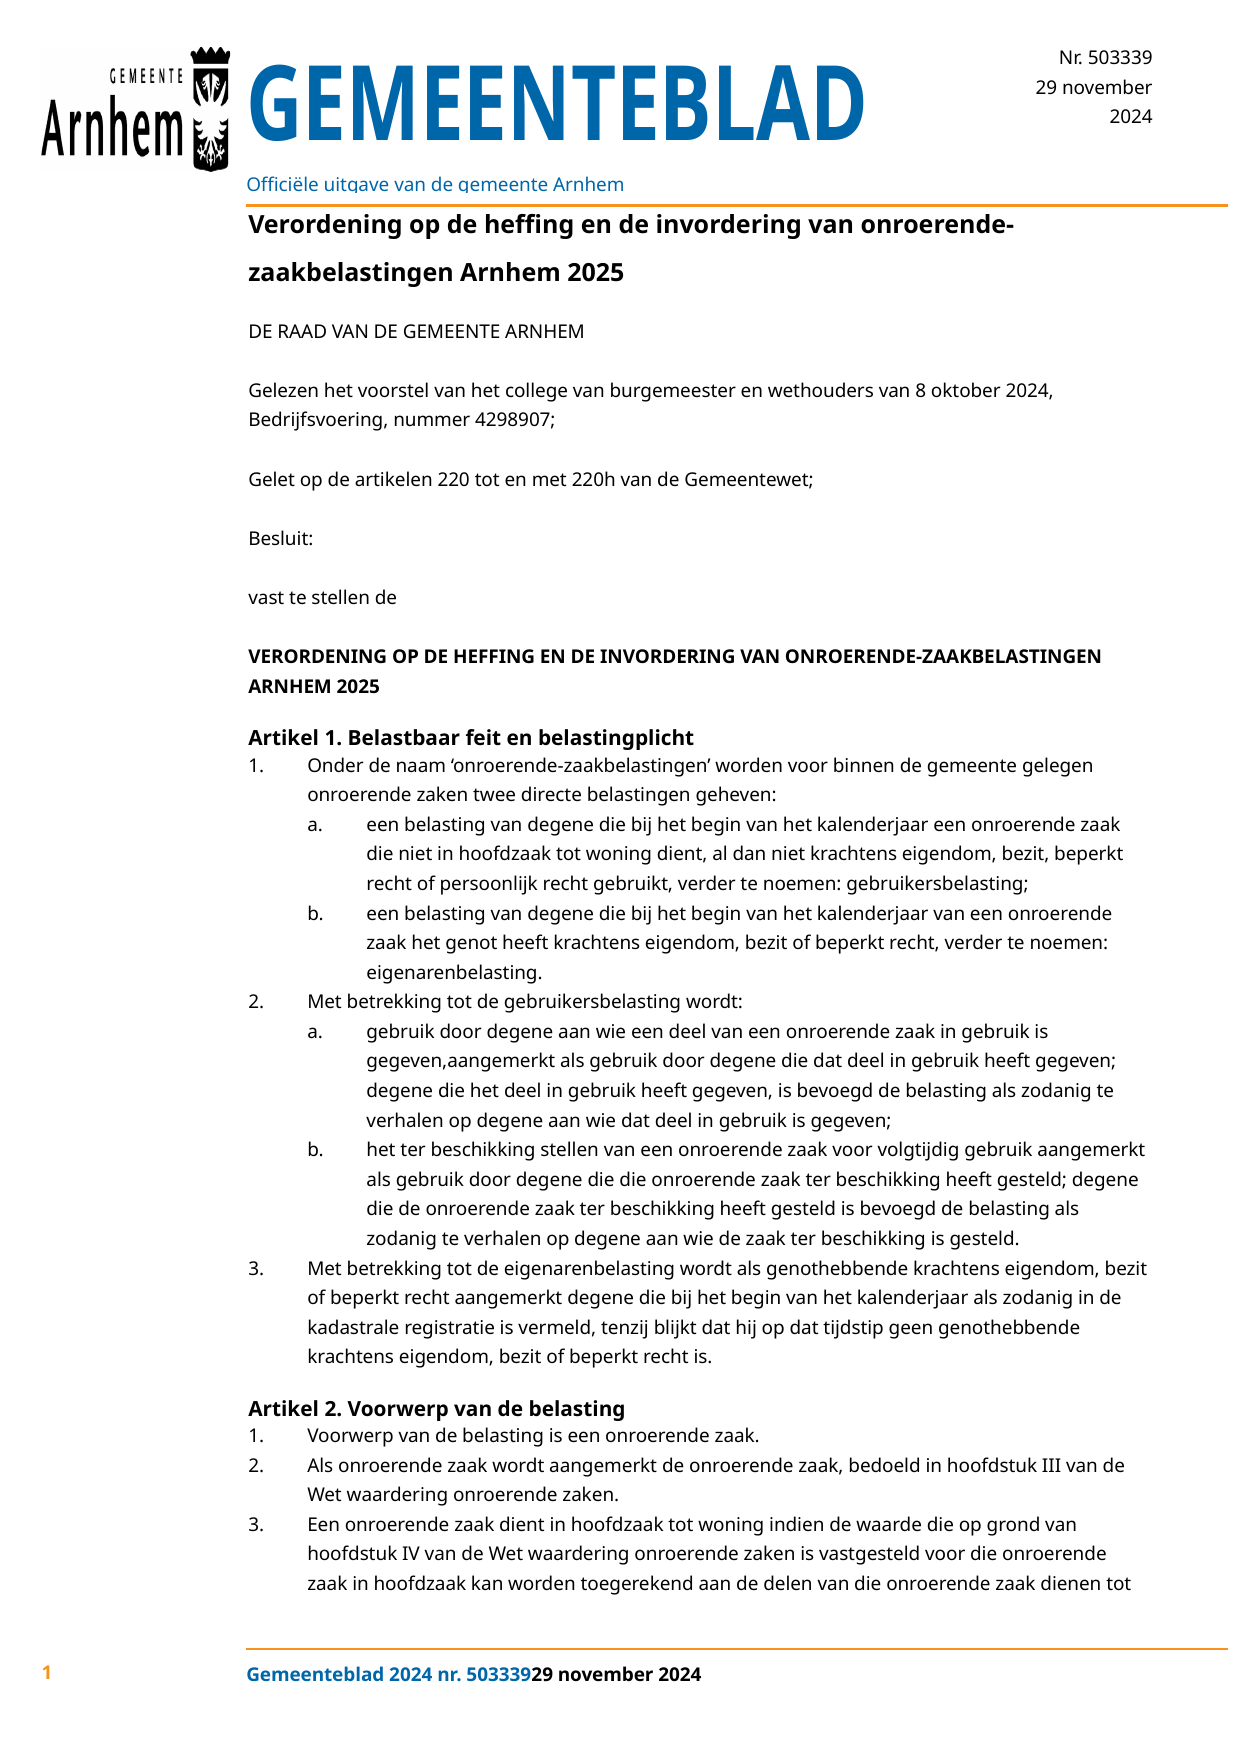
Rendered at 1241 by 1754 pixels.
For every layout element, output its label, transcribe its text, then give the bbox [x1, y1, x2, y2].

list het ter beschikking stellen van een onroerende zaak voor volgtijdig gebruik aangemerkt als gebruik door degene die die onroerende zaak ter beschikking heeft gesteld; degene die de onroerende zaak ter beschikking heeft gesteld is bevoegd de belasting als zodanig te verhalen op degene aan wie de zaak ter beschikking is gesteld. [307, 1136, 1152, 1251]
list Een onroerende zaak dient in hoofdzaak tot woning indien de waarde die op grond van hoofdstuk IV van de Wet waardering onroerende zaken is vastgesteld voor die onroerende zaak in hoofdzaak kan worden toegerekend aan de delen van die onroerende zaak dienen tot [248, 1511, 1152, 1596]
list Met betrekking tot de gebruikersbelasting wordt: [248, 988, 1152, 1014]
list een belasting van degene die bij het begin van het kalenderjaar van een onroerende zaak het genot heeft krachtens eigendom, bezit of beperkt recht, verder te noemen: eigenarenbelasting. [307, 900, 1152, 984]
text Verordening op de heffing en de invordering van onroerende-zaakbelastingen Arnhem 2025 [248, 207, 1152, 288]
text Artikel 2. Voorwerp van de belasting [248, 1394, 1152, 1422]
list Met betrekking tot de eigenarenbelasting wordt als genothebbende krachtens eigendom, bezit of beperkt recht aangemerkt degene die bij het begin van het kalenderjaar als zodanig in de kadastrale registratie is vermeld, tenzij blijkt dat hij op dat tijdstip geen genothebbende krachtens eigendom, bezit of beperkt recht is. [248, 1255, 1152, 1369]
text vast te stellen de [248, 584, 1152, 610]
list Onder de naam ‘onroerende-zaakbelastingen’ worden voor binnen de gemeente gelegen onroerende zaken twee directe belastingen geheven: [248, 752, 1152, 807]
text Gelet op de artikelen 220 tot en met 220h van de Gemeentewet; [248, 466, 1152, 492]
list Als onroerende zaak wordt aangemerkt de onroerende zaak, bedoeld in hoofdstuk III van de Wet waardering onroerende zaken. [248, 1452, 1152, 1507]
list gebruik door degene aan wie een deel van een onroerende zaak in gebruik is gegeven,aangemerkt als gebruik door degene die dat deel in gebruik heeft gegeven; degene die het deel in gebruik heeft gegeven, is bevoegd de belasting als zodanig te verhalen op degene aan wie dat deel in gebruik is gegeven; [307, 1018, 1152, 1132]
text Besluit: [248, 525, 1152, 551]
list Voorwerp van de belasting is een onroerende zaak. [248, 1422, 1152, 1448]
text Bedrijfsvoering, nummer 4298907; [248, 407, 1152, 432]
text Gelezen het voorstel van het college van burgemeester en wethouders van 8 oktober 2024, [248, 377, 1152, 403]
text Artikel 1. Belastbaar feit en belastingplicht [248, 723, 1152, 752]
text DE RAAD VAN DE GEMEENTE ARNHEM [248, 318, 1152, 344]
picture [41, 47, 231, 172]
text VERORDENING OP DE HEFFING EN DE INVORDERING VAN ONROERENDE-ZAAKBELASTINGEN ARNHEM 2025 [248, 643, 1152, 699]
list een belasting van degene die bij het begin van het kalenderjaar een onroerende zaak die niet in hoofdzaak tot woning dient, al dan niet krachtens eigendom, bezit, beperkt recht of persoonlijk recht gebruikt, verder te noemen: gebruikersbelasting; [307, 811, 1152, 896]
